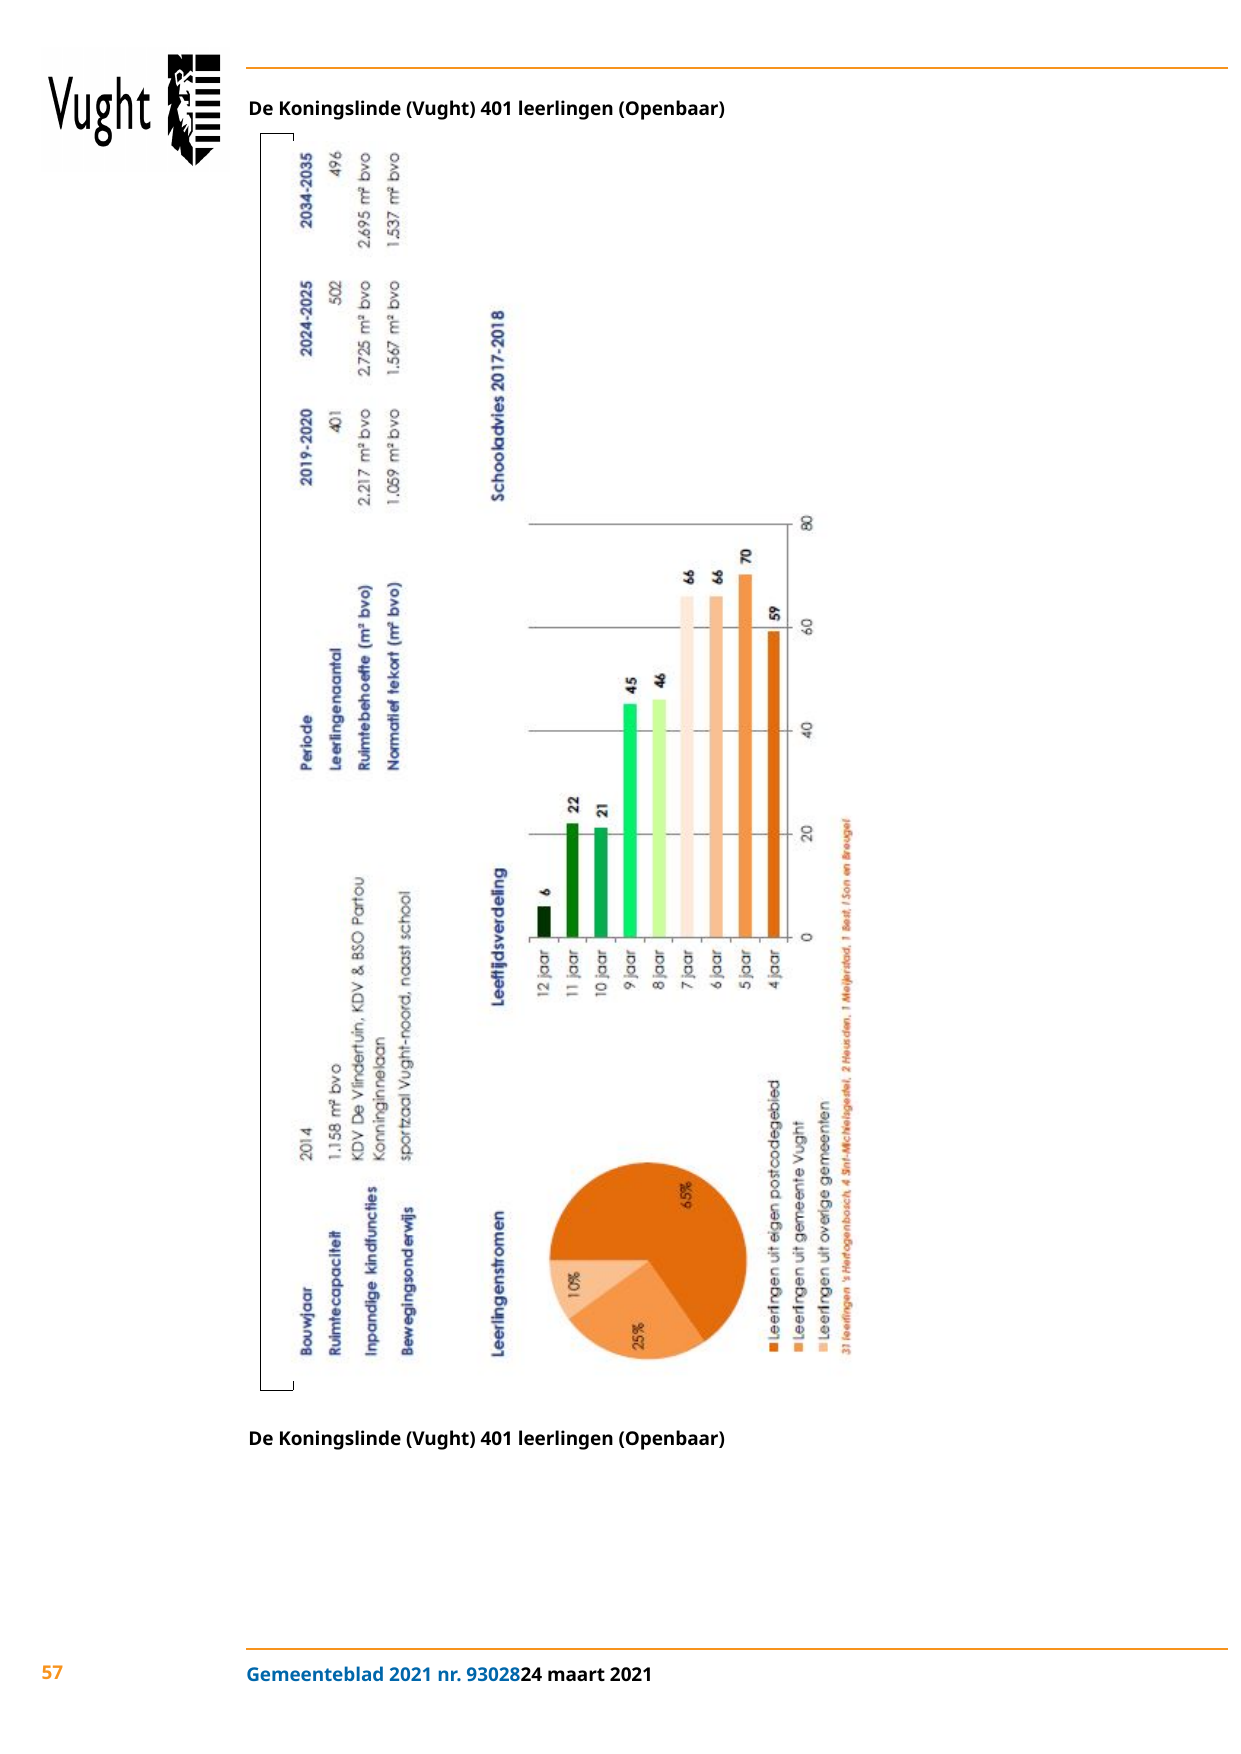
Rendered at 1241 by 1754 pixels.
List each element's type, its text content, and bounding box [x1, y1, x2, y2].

text De Koningslinde (Vught) 401 leerlingen (Openbaar) [248, 1425, 1152, 1451]
picture [41, 47, 231, 172]
text De Koningslinde (Vught) 401 leerlingen (Openbaar) [248, 95, 1152, 121]
picture [268, 141, 860, 1381]
